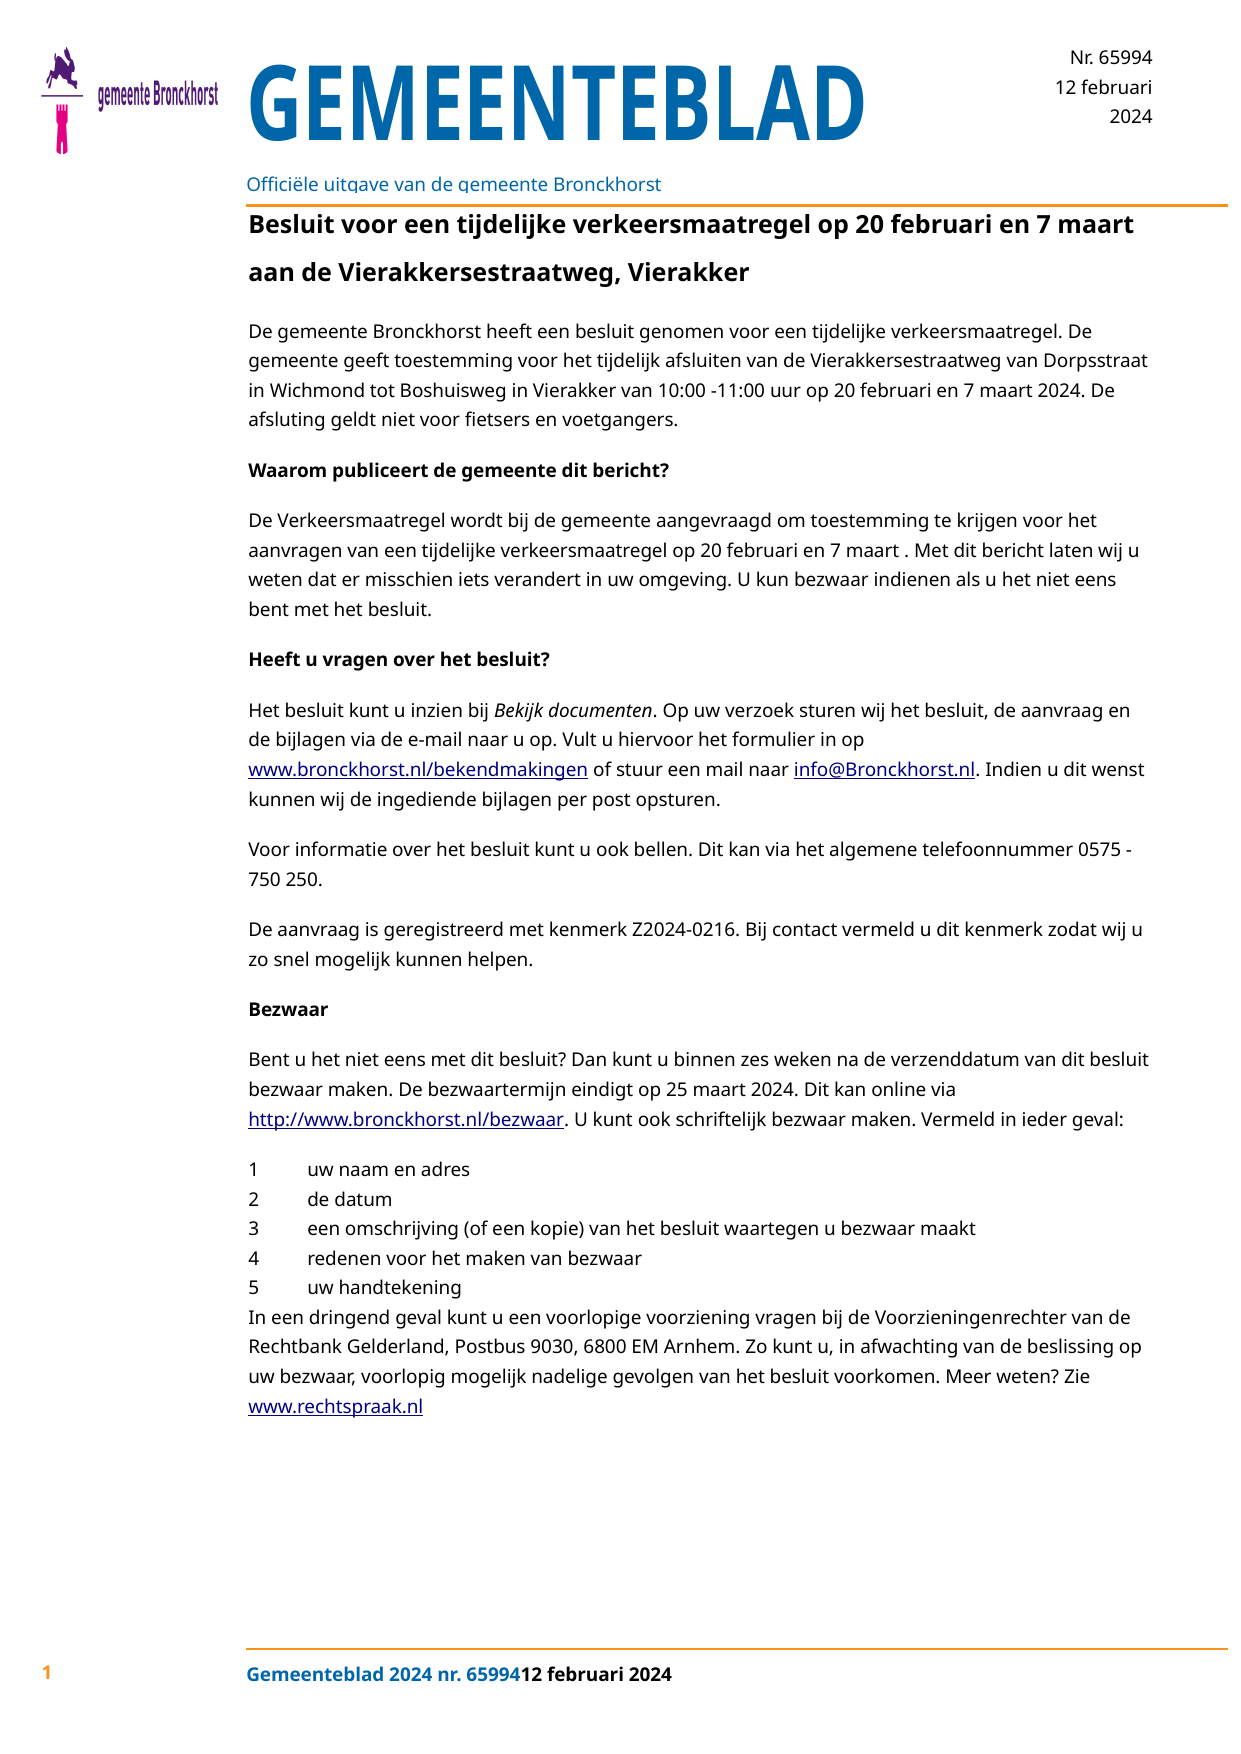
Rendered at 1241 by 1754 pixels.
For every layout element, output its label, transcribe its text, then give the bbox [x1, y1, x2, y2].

list de datum [248, 1186, 1152, 1212]
list uw naam en adres [248, 1156, 1152, 1182]
text In een dringend geval kunt u een voorlopige voorziening vragen bij de Voorzieningenrechter van de Rechtbank Gelderland, Postbus 9030, 6800 EM Arnhem. Zo kunt u, in afwachting van de beslissing op uw bezwaar, voorlopig mogelijk nadelige gevolgen van het besluit voorkomen. Meer weten? Zie www.rechtspraak.nl [248, 1304, 1152, 1419]
picture [41, 47, 231, 172]
text De Verkeersmaatregel wordt bij de gemeente aangevraagd om toestemming te krijgen voor het aanvragen van een tijdelijke verkeersmaatregel op 20 februari en 7 maart . Met dit bericht laten wij u weten dat er misschien iets verandert in uw omgeving. U kun bezwaar indienen als u het niet eens bent met het besluit. [248, 507, 1152, 622]
text Besluit voor een tijdelijke verkeersmaatregel op 20 februari en 7 maart aan de Vierakkersestraatweg, Vierakker [248, 207, 1152, 288]
text De aanvraag is geregistreerd met kenmerk Z2024-0216. Bij contact vermeld u dit kenmerk zodat wij u zo snel mogelijk kunnen helpen. [248, 916, 1152, 972]
text Waarom publiceert de gemeente dit bericht? [248, 457, 1152, 483]
list redenen voor het maken van bezwaar [248, 1245, 1152, 1271]
text Heeft u vragen over het besluit? [248, 647, 1152, 672]
text Bent u het niet eens met dit besluit? Dan kunt u binnen zes weken na de verzenddatum van dit besluit bezwaar maken. De bezwaartermijn eindigt op 25 maart 2024. Dit kan online via http://www.bronckhorst.nl/bezwaar. U kunt ook schriftelijk bezwaar maken. Vermeld in ieder geval: [248, 1047, 1152, 1132]
list een omschrijving (of een kopie) van het besluit waartegen u bezwaar maakt [248, 1215, 1152, 1241]
list uw handtekening [248, 1274, 1152, 1300]
text Voor informatie over het besluit kunt u ook bellen. Dit kan via het algemene telefoonnummer 0575 - 750 250. [248, 836, 1152, 892]
text Bezwaar [248, 996, 1152, 1022]
text Het besluit kunt u inzien bij Bekijk documenten. Op uw verzoek sturen wij het besluit, de aanvraag en de bijlagen via de e-mail naar u op. Vult u hiervoor het formulier in op www.bronckhorst.nl/bekendmakingen of stuur een mail naar info@Bronckhorst.nl. Indien u dit wenst kunnen wij de ingediende bijlagen per post opsturen. [248, 697, 1152, 812]
text De gemeente Bronckhorst heeft een besluit genomen voor een tijdelijke verkeersmaatregel. De gemeente geeft toestemming voor het tijdelijk afsluiten van de Vierakkersestraatweg van Dorpsstraat in Wichmond tot Boshuisweg in Vierakker van 10:00 -11:00 uur op 20 februari en 7 maart 2024. De afsluting geldt niet voor fietsers en voetgangers. [248, 318, 1152, 432]
